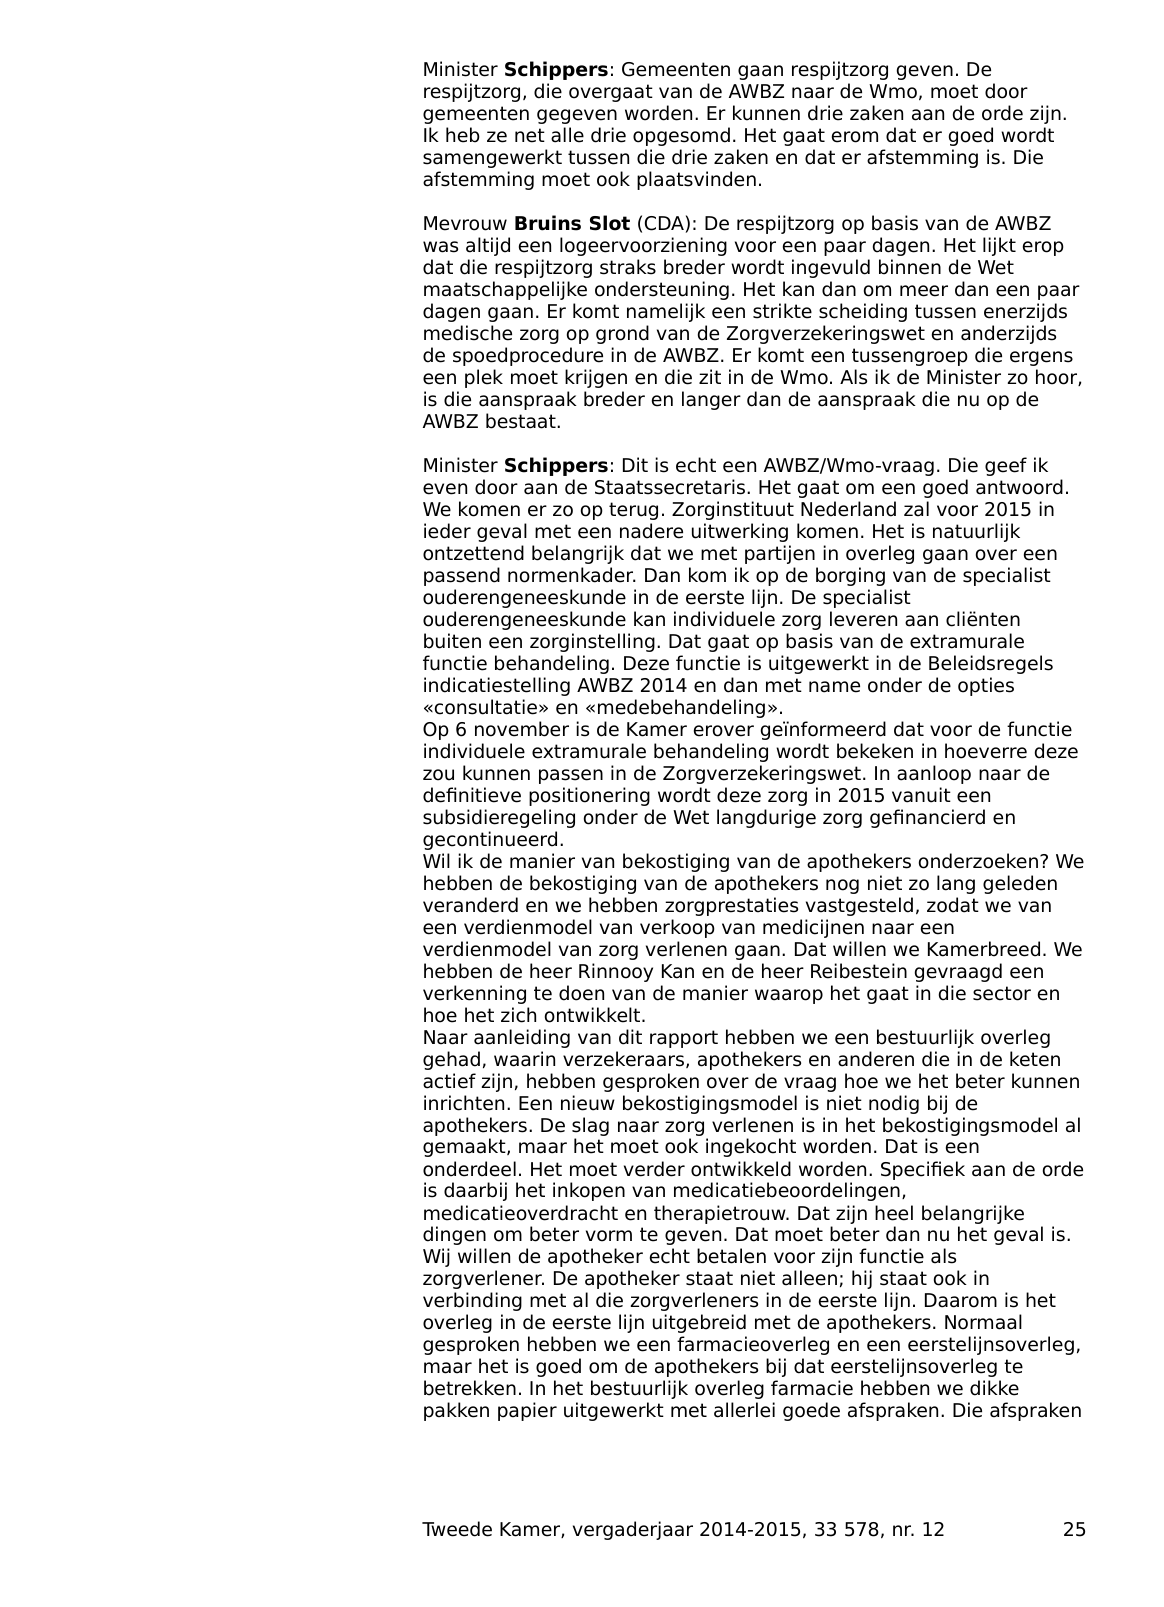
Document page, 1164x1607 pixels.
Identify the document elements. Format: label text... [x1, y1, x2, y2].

text Naar aanleiding van dit rapport hebben we een bestuurlijk overleg gehad, waarin verzekeraars, apothekers en anderen die in de keten actief zijn, hebben gesproken over de vraag hoe we het beter kunnen inrichten. Een nieuw bekostigingsmodel is niet nodig bij de apothekers. De slag naar zorg verlenen is in het bekostigingsmodel al gemaakt, maar het moet ook ingekocht worden. Dat is een onderdeel. Het moet verder ontwikkeld worden. Specifiek aan de orde is daarbij het inkopen van medicatiebeoordelingen, medicatieoverdracht en therapietrouw. Dat zijn heel belangrijke dingen om beter vorm te geven. Dat moet beter dan nu het geval is. Wij willen de apotheker echt betalen voor zijn functie als zorgverlener. De apotheker staat niet alleen; hij staat ook in verbinding met al die zorgverleners in de eerste lijn. Daarom is het overleg in de eerste lijn uitgebreid met de apothekers. Normaal gesproken hebben we een farmacieoverleg en een eerstelijnsoverleg, maar het is goed om de apothekers bij dat eerstelijnsoverleg te betrekken. In het bestuurlijk overleg farmacie hebben we dikke pakken papier uitgewerkt met allerlei goede afspraken. Die afspraken [422, 1027, 1087, 1422]
text Mevrouw Bruins Slot (CDA): De respijtzorg op basis van de AWBZ was altijd een logeervoorziening voor een paar dagen. Het lijkt erop dat die respijtzorg straks breder wordt ingevuld binnen de Wet maatschappelijke ondersteuning. Het kan dan om meer dan een paar dagen gaan. Er komt namelijk een strikte scheiding tussen enerzijds medische zorg op grond van de Zorgverzekeringswet en anderzijds de spoedprocedure in de AWBZ. Er komt een tussengroep die ergens een plek moet krijgen en die zit in de Wmo. Als ik de Minister zo hoor, is die aanspraak breder en langer dan de aanspraak die nu op de AWBZ bestaat. [422, 213, 1087, 433]
text Op 6 november is de Kamer erover geïnformeerd dat voor de functie individuele extramurale behandeling wordt bekeken in hoeverre deze zou kunnen passen in de Zorgverzekeringswet. In aanloop naar de definitieve positionering wordt deze zorg in 2015 vanuit een subsidieregeling onder de Wet langdurige zorg gefinancierd en gecontinueerd. [422, 719, 1087, 851]
text Minister Schippers: Gemeenten gaan respijtzorg geven. De respijtzorg, die overgaat van de AWBZ naar de Wmo, moet door gemeenten gegeven worden. Er kunnen drie zaken aan de orde zijn. Ik heb ze net alle drie opgesomd. Het gaat erom dat er goed wordt samengewerkt tussen die drie zaken en dat er afstemming is. Die afstemming moet ook plaatsvinden. [422, 59, 1087, 191]
text Wil ik de manier van bekostiging van de apothekers onderzoeken? We hebben de bekostiging van de apothekers nog niet zo lang geleden veranderd en we hebben zorgprestaties vastgesteld, zodat we van een verdienmodel van verkoop van medicijnen naar een verdienmodel van zorg verlenen gaan. Dat willen we Kamerbreed. We hebben de heer Rinnooy Kan en de heer Reibestein gevraagd een verkenning te doen van de manier waarop het gaat in die sector en hoe het zich ontwikkelt. [422, 851, 1087, 1027]
text Minister Schippers: Dit is echt een AWBZ/Wmo-vraag. Die geef ik even door aan de Staatssecretaris. Het gaat om een goed antwoord. We komen er zo op terug. Zorginstituut Nederland zal voor 2015 in ieder geval met een nadere uitwerking komen. Het is natuurlijk ontzettend belangrijk dat we met partijen in overleg gaan over een passend normenkader. Dan kom ik op de borging van de specialist ouderengeneeskunde in de eerste lijn. De specialist ouderengeneeskunde kan individuele zorg leveren aan cliënten buiten een zorginstelling. Dat gaat op basis van de extramurale functie behandeling. Deze functie is uitgewerkt in de Beleidsregels indicatiestelling AWBZ 2014 en dan met name onder de opties «consultatie» en «medebehandeling». [422, 455, 1087, 719]
